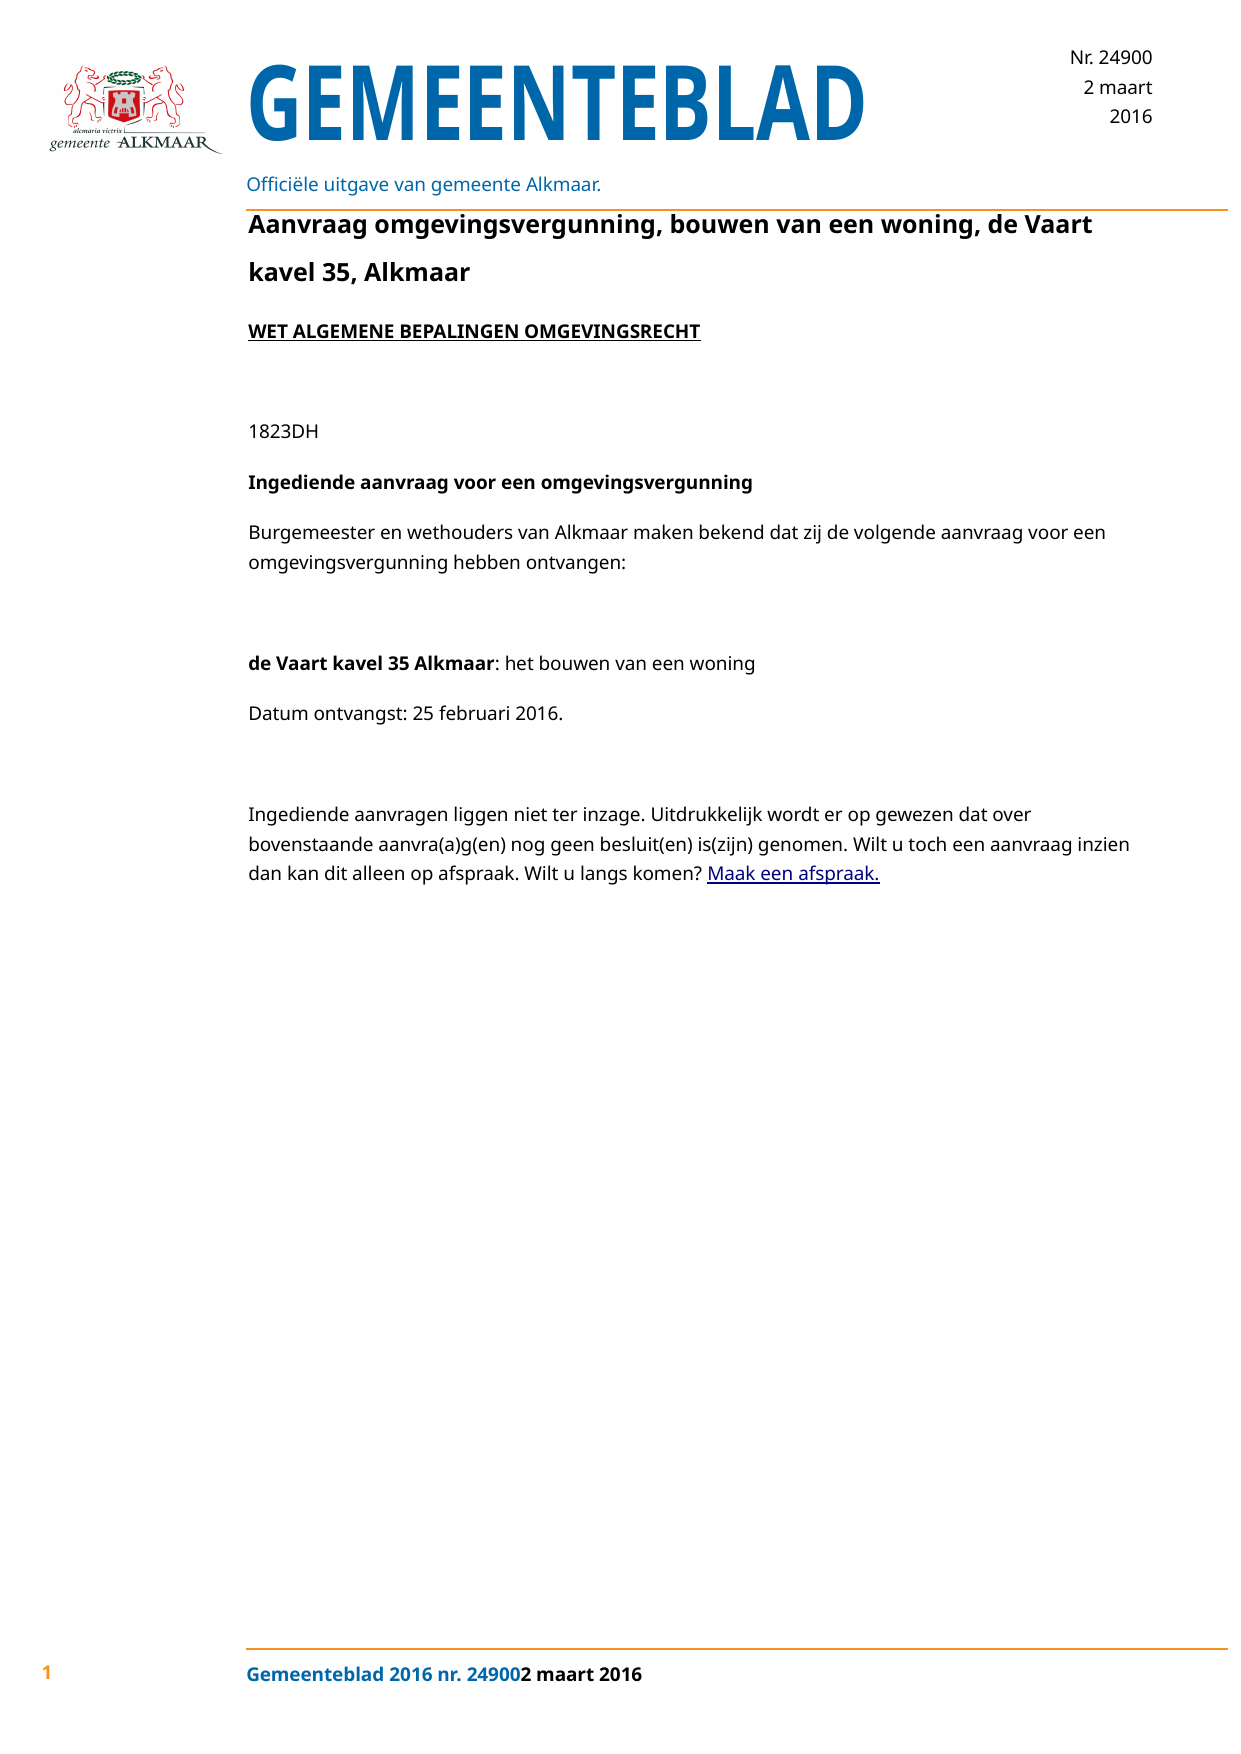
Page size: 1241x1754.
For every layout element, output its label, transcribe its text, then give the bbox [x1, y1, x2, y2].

text Aanvraag omgevingsvergunning, bouwen van een woning, de Vaart kavel 35, Alkmaar [248, 211, 1152, 288]
text 1823DH [248, 419, 1152, 444]
text Burgemeester en wethouders van Alkmaar maken bekend dat zij de volgende aanvraag voor een omgevingsvergunning hebben ontvangen: [248, 519, 1152, 575]
text Ingediende aanvraag voor een omgevingsvergunning [248, 469, 1152, 495]
text de Vaart kavel 35 Alkmaar: het bouwen van een woning [248, 650, 1152, 676]
text Datum ontvangst: 25 februari 2016. [248, 700, 1152, 726]
text Ingediende aanvragen liggen niet ter inzage. Uitdrukkelijk wordt er op gewezen dat over bovenstaande aanvra(a)g(en) nog geen besluit(en) is(zijn) genomen. Wilt u toch een aanvraag inzien dan kan dit alleen op afspraak. Wilt u langs komen? Maak een afspraak. [248, 801, 1152, 886]
text WET ALGEMENE BEPALINGEN OMGEVINGSRECHT [248, 318, 1152, 344]
picture [41, 47, 231, 172]
